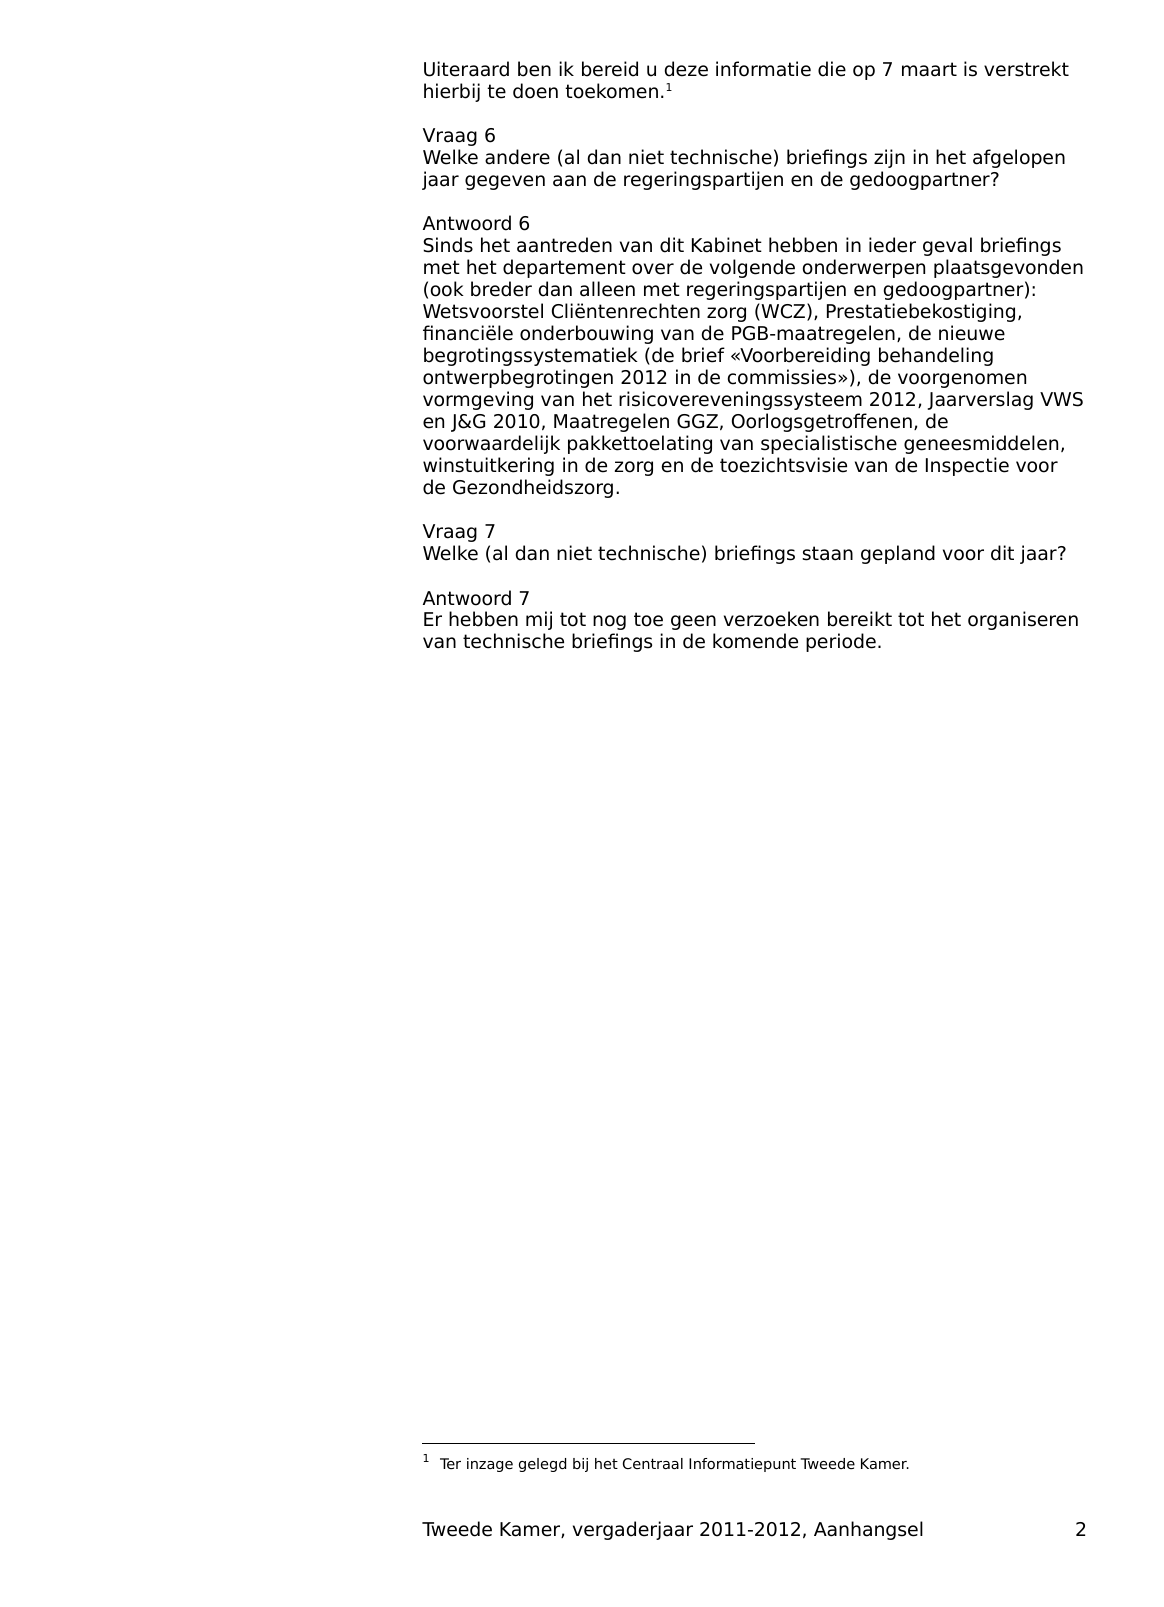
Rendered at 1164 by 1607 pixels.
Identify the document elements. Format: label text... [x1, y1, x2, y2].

text Welke (al dan niet technische) briefings staan gepland voor dit jaar? [422, 543, 1087, 565]
text Vraag 6 [422, 125, 1087, 147]
text Antwoord 7 [422, 587, 1087, 609]
text Ter inzage gelegd bij het Centraal Informatiepunt Tweede Kamer. [422, 1452, 1087, 1474]
text Welke andere (al dan niet technische) briefings zijn in het afgelopen jaar gegeven aan de regeringspartijen en de gedoogpartner? [422, 147, 1087, 191]
text Vraag 7 [422, 521, 1087, 543]
text Er hebben mij tot nog toe geen verzoeken bereikt tot het organiseren van technische briefings in de komende periode. [422, 609, 1087, 653]
text Uiteraard ben ik bereid u deze informatie die op 7 maart is verstrekt hierbij te doen toekomen. [422, 59, 1087, 103]
text Antwoord 6 [422, 213, 1087, 235]
text Sinds het aantreden van dit Kabinet hebben in ieder geval briefings met het departement over de volgende onderwerpen plaatsgevonden (ook breder dan alleen met regeringspartijen en gedoogpartner): Wetsvoorstel Cliëntenrechten zorg (WCZ), Prestatiebekostiging, financiële onderbouwing van de PGB-maatregelen, de nieuwe begrotingssystematiek (de brief «Voorbereiding behandeling ontwerpbegrotingen 2012 in de commissies»), de voorgenomen vormgeving van het risicovereveningssysteem 2012, Jaarverslag VWS en J&G 2010, Maatregelen GGZ, Oorlogsgetroffenen, de voorwaardelijk pakkettoelating van specialistische geneesmiddelen, winstuitkering in de zorg en de toezichtsvisie van de Inspectie voor de Gezondheidszorg. [422, 235, 1087, 499]
